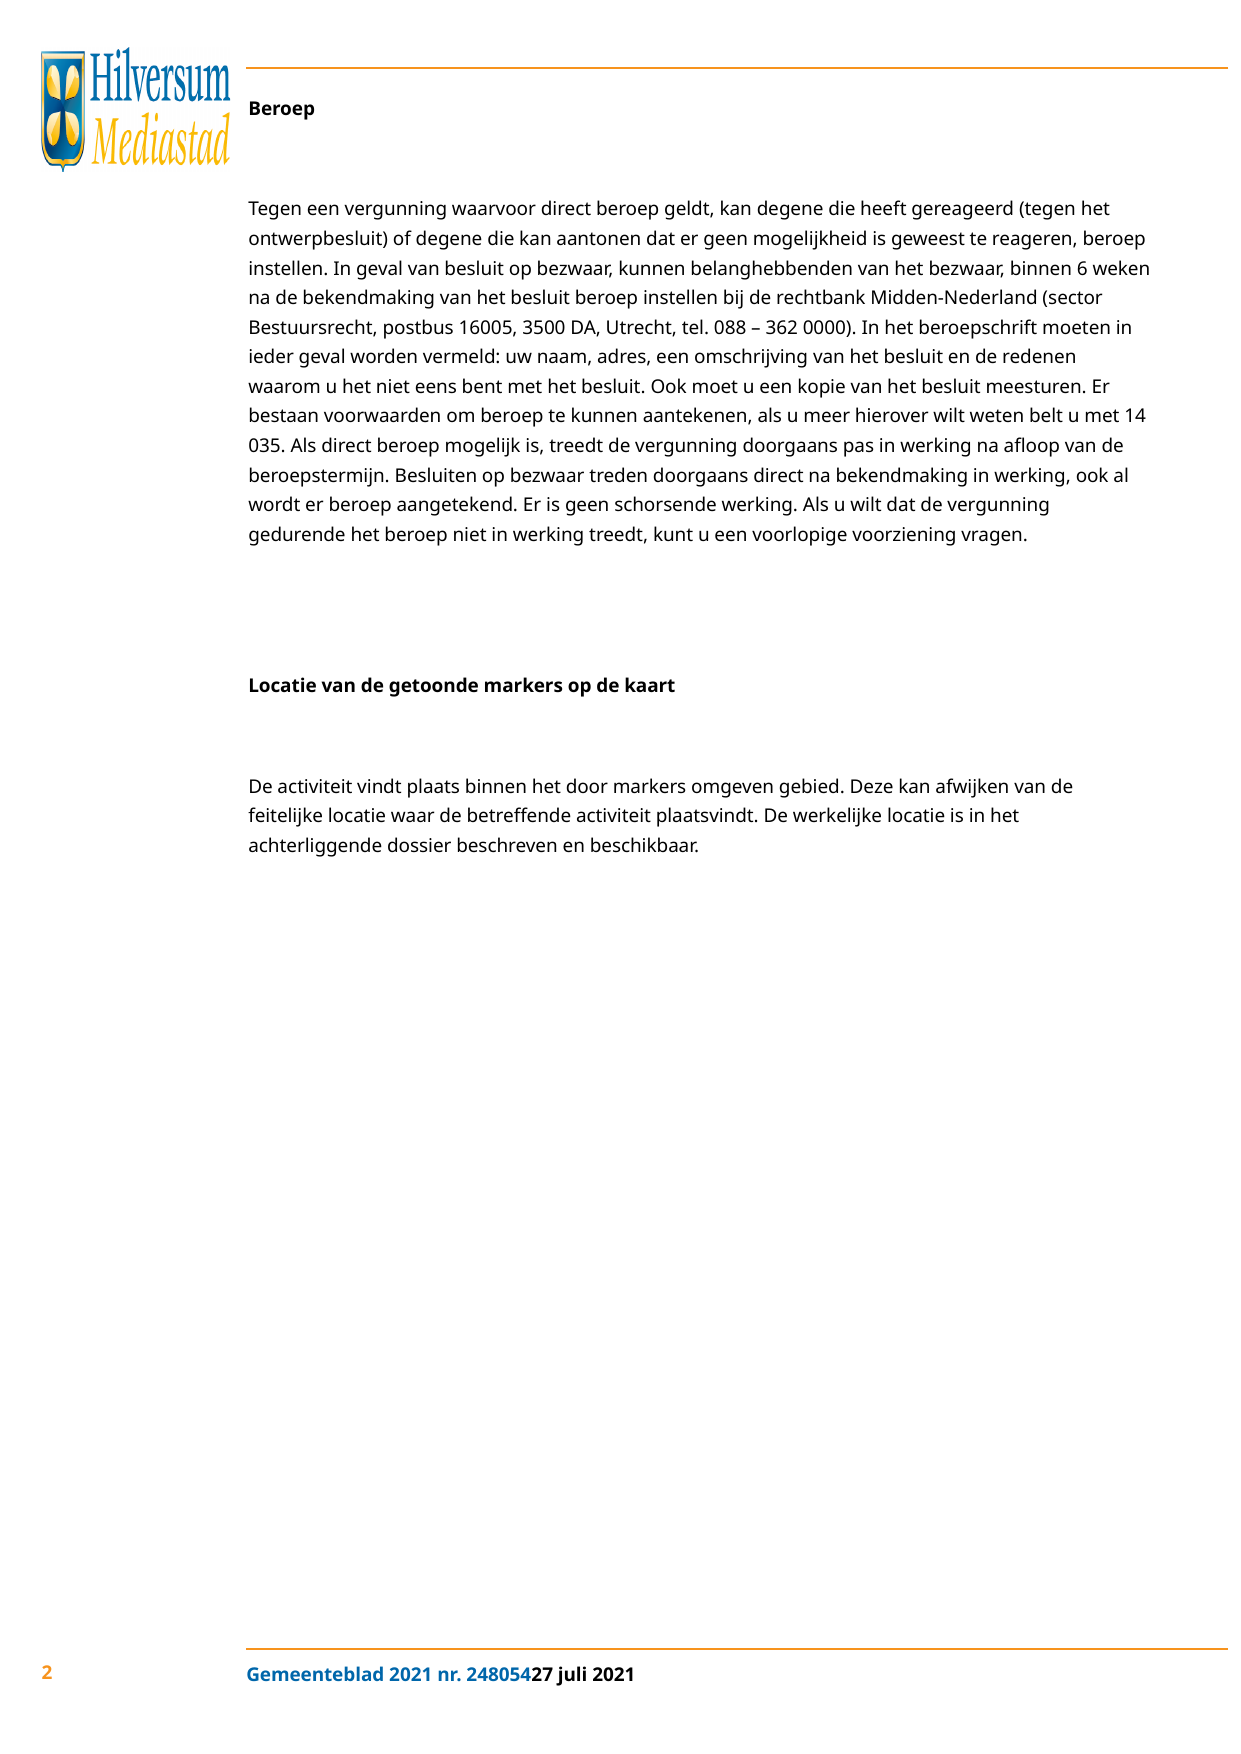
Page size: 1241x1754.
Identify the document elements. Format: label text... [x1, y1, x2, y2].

picture [41, 47, 231, 172]
text Locatie van de getoonde markers op de kaart [248, 672, 1152, 698]
text Tegen een vergunning waarvoor direct beroep geldt, kan degene die heeft gereageerd (tegen het ontwerpbesluit) of degene die kan aantonen dat er geen mogelijkheid is geweest te reageren, beroep instellen. In geval van besluit op bezwaar, kunnen belanghebbenden van het bezwaar, binnen 6 weken na de bekendmaking van het besluit beroep instellen bij de rechtbank Midden-Nederland (sector Bestuursrecht, postbus 16005, 3500 DA, Utrecht, tel. 088 – 362 0000). In het beroepschrift moeten in ieder geval worden vermeld: uw naam, adres, een omschrijving van het besluit en de redenen waarom u het niet eens bent met het besluit. Ook moet u een kopie van het besluit meesturen. Er bestaan voorwaarden om beroep te kunnen aantekenen, als u meer hierover wilt weten belt u met 14 035. Als direct beroep mogelijk is, treedt de vergunning doorgaans pas in werking na afloop van de beroepstermijn. Besluiten op bezwaar treden doorgaans direct na bekendmaking in werking, ook al wordt er beroep aangetekend. Er is geen schorsende werking. Als u wilt dat de vergunning gedurende het beroep niet in werking treedt, kunt u een voorlopige voorziening vragen. [248, 196, 1152, 547]
text De activiteit vindt plaats binnen het door markers omgeven gebied. Deze kan afwijken van de feitelijke locatie waar de betreffende activiteit plaatsvindt. De werkelijke locatie is in het achterliggende dossier beschreven en beschikbaar. [248, 773, 1152, 858]
text Beroep [248, 95, 1152, 121]
